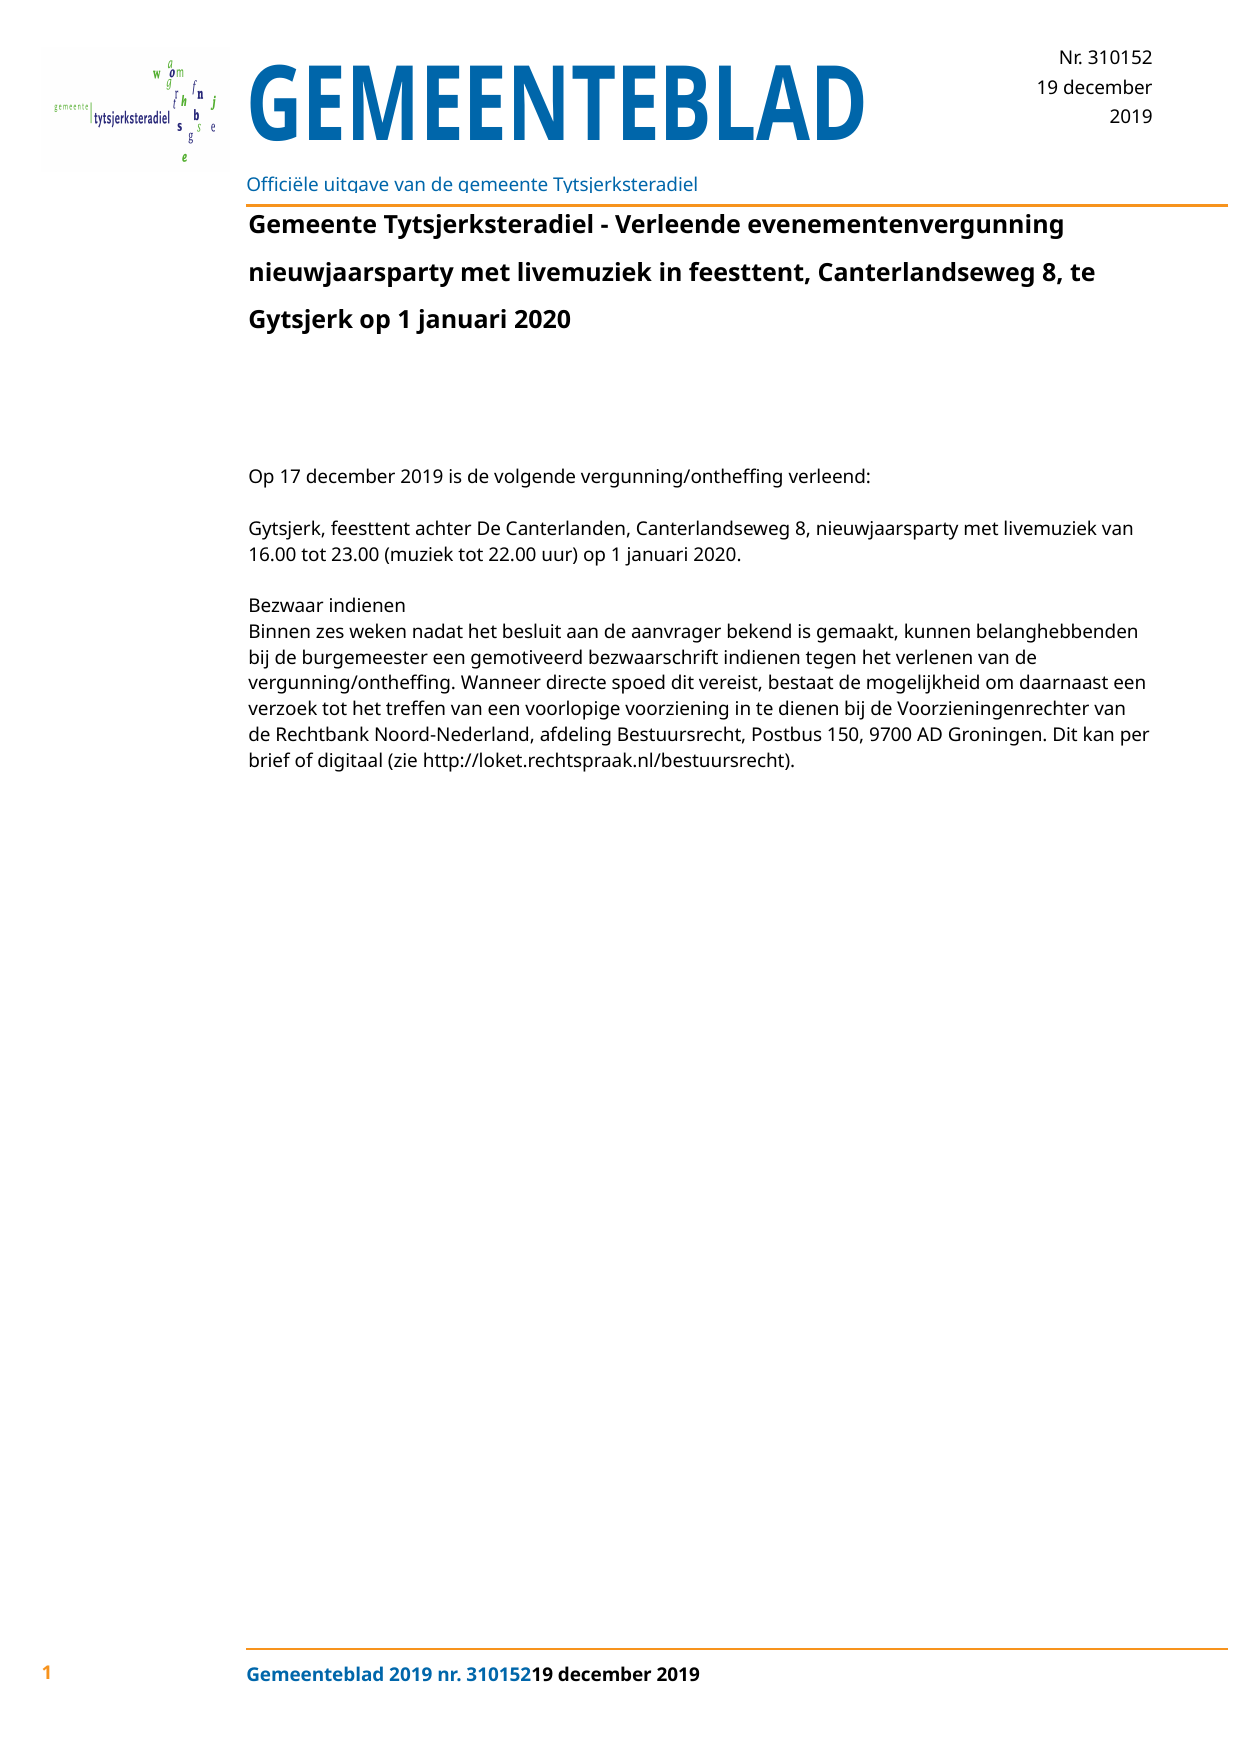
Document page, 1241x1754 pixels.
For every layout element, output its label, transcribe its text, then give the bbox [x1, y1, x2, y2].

text Bezwaar indienen [248, 592, 1152, 618]
text Gemeente Tytsjerksteradiel - Verleende evenementenvergunning nieuwjaarsparty met livemuziek in feesttent, Canterlandseweg 8, te Gytsjerk op 1 januari 2020 [248, 207, 1152, 336]
text Gytsjerk, feesttent achter De Canterlanden, Canterlandseweg 8, nieuwjaarsparty met livemuziek van 16.00 tot 23.00 (muziek tot 22.00 uur) op 1 januari 2020. [248, 515, 1152, 567]
text Op 17 december 2019 is de volgende vergunning/ontheffing verleend: [248, 464, 1152, 489]
text Binnen zes weken nadat het besluit aan de aanvrager bekend is gemaakt, kunnen belanghebbenden bij de burgemeester een gemotiveerd bezwaarschrift indienen tegen het verlenen van de vergunning/ontheffing. Wanneer directe spoed dit vereist, bestaat de mogelijkheid om daarnaast een verzoek tot het treffen van een voorlopige voorziening in te dienen bij de Voorzieningenrechter van de Rechtbank Noord-Nederland, afdeling Bestuursrecht, Postbus 150, 9700 AD Groningen. Dit kan per brief of digitaal (zie http://loket.rechtspraak.nl/bestuursrecht). [248, 618, 1152, 772]
picture [41, 47, 231, 172]
